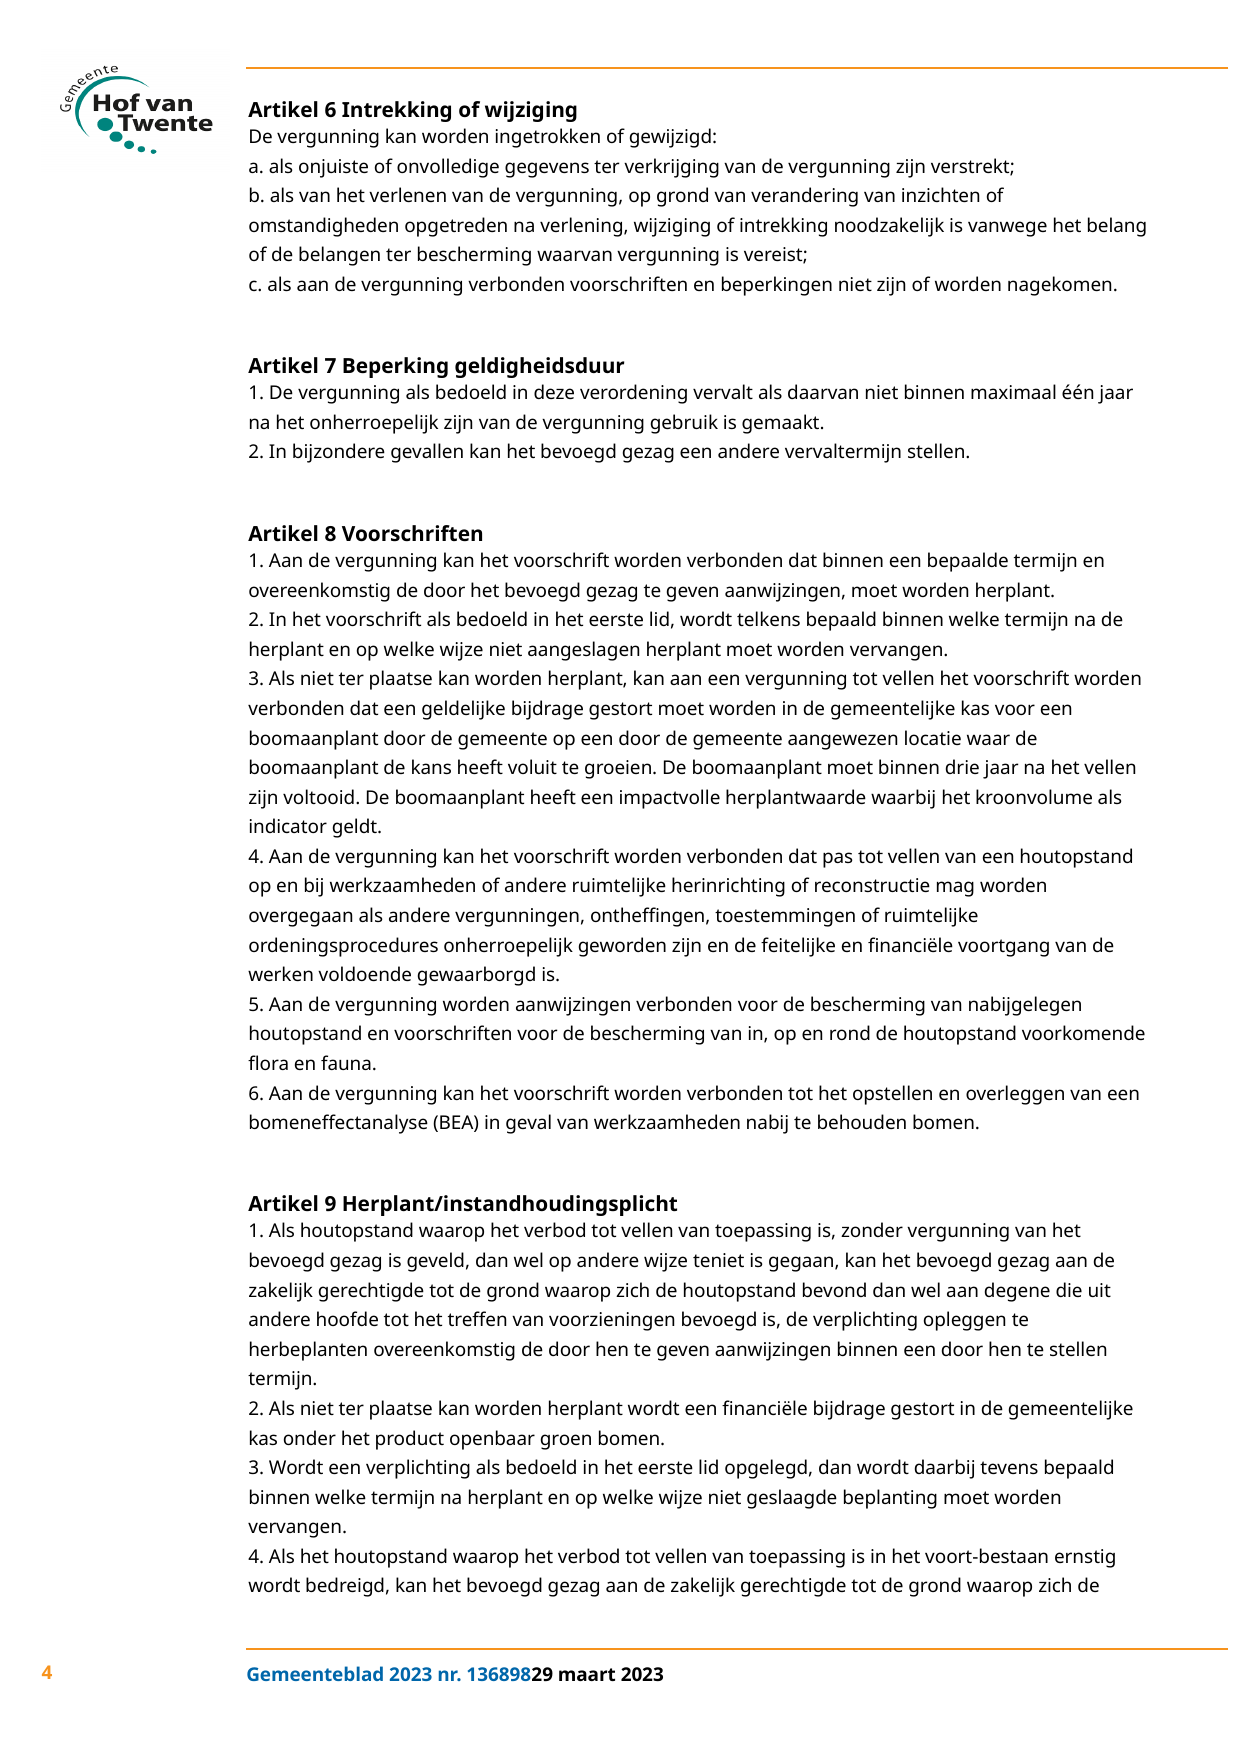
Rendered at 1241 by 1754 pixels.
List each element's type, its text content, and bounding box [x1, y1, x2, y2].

text 1. De vergunning als bedoeld in deze verordening vervalt als daarvan niet binnen maximaal één jaar na het onherroepelijk zijn van de vergunning gebruik is gemaakt. [248, 379, 1152, 435]
text b. als van het verlenen van de vergunning, op grond van verandering van inzichten of omstandigheden opgetreden na verlening, wijziging of intrekking noodzakelijk is vanwege het belang of de belangen ter bescherming waarvan vergunning is vereist; [248, 182, 1152, 267]
text Artikel 7 Beperking geldigheidsduur [248, 351, 1152, 379]
text Artikel 6 Intrekking of wijziging [248, 95, 1152, 123]
text 2. In het voorschrift als bedoeld in het eerste lid, wordt telkens bepaald binnen welke termijn na de herplant en op welke wijze niet aangeslagen herplant moet worden vervangen. [248, 606, 1152, 662]
text Artikel 9 Herplant/instandhoudingsplicht [248, 1189, 1152, 1218]
picture [41, 47, 231, 172]
text 1. Aan de vergunning kan het voorschrift worden verbonden dat binnen een bepaalde termijn en overeenkomstig de door het bevoegd gezag te geven aanwijzingen, moet worden herplant. [248, 547, 1152, 602]
text c. als aan de vergunning verbonden voorschriften en beperkingen niet zijn of worden nagekomen. [248, 271, 1152, 297]
text 2. In bijzondere gevallen kan het bevoegd gezag een andere vervaltermijn stellen. [248, 439, 1152, 464]
text 1. Als houtopstand waarop het verbod tot vellen van toepassing is, zonder vergunning van het bevoegd gezag is geveld, dan wel op andere wijze teniet is gegaan, kan het bevoegd gezag aan de zakelijk gerechtigde tot de grond waarop zich de houtopstand bevond dan wel aan degene die uit andere hoofde tot het treffen van voorzieningen bevoegd is, de verplichting opleggen te herbeplanten overeenkomstig de door hen te geven aanwijzingen binnen een door hen te stellen termijn. [248, 1218, 1152, 1391]
text Artikel 8 Voorschriften [248, 519, 1152, 547]
text 4. Aan de vergunning kan het voorschrift worden verbonden dat pas tot vellen van een houtopstand op en bij werkzaamheden of andere ruimtelijke herinrichting of reconstructie mag worden overgegaan als andere vergunningen, ontheffingen, toestemmingen of ruimtelijke ordeningsprocedures onherroepelijk geworden zijn en de feitelijke en financiële voortgang van de werken voldoende gewaarborgd is. [248, 843, 1152, 987]
text 5. Aan de vergunning worden aanwijzingen verbonden voor de bescherming van nabijgelegen houtopstand en voorschriften voor de bescherming van in, op en rond de houtopstand voorkomende flora en fauna. [248, 991, 1152, 1076]
text 6. Aan de vergunning kan het voorschrift worden verbonden tot het opstellen en overleggen van een bomeneffectanalyse (BEA) in geval van werkzaamheden nabij te behouden bomen. [248, 1080, 1152, 1135]
text 2. Als niet ter plaatse kan worden herplant wordt een financiële bijdrage gestort in de gemeentelijke kas onder het product openbaar groen bomen. [248, 1395, 1152, 1451]
text 4. Als het houtopstand waarop het verbod tot vellen van toepassing is in het voort-bestaan ernstig wordt bedreigd, kan het bevoegd gezag aan de zakelijk gerechtigde tot de grond waarop zich de [248, 1543, 1152, 1598]
text a. als onjuiste of onvolledige gegevens ter verkrijging van de vergunning zijn verstrekt; [248, 153, 1152, 178]
text 3. Wordt een verplichting als bedoeld in het eerste lid opgelegd, dan wordt daarbij tevens bepaald binnen welke termijn na herplant en op welke wijze niet geslaagde beplanting moet worden vervangen. [248, 1454, 1152, 1539]
text 3. Als niet ter plaatse kan worden herplant, kan aan een vergunning tot vellen het voorschrift worden verbonden dat een geldelijke bijdrage gestort moet worden in de gemeentelijke kas voor een boomaanplant door de gemeente op een door de gemeente aangewezen locatie waar de boomaanplant de kans heeft voluit te groeien. De boomaanplant moet binnen drie jaar na het vellen zijn voltooid. De boomaanplant heeft een impactvolle herplantwaarde waarbij het kroonvolume als indicator geldt. [248, 666, 1152, 839]
text De vergunning kan worden ingetrokken of gewijzigd: [248, 123, 1152, 149]
